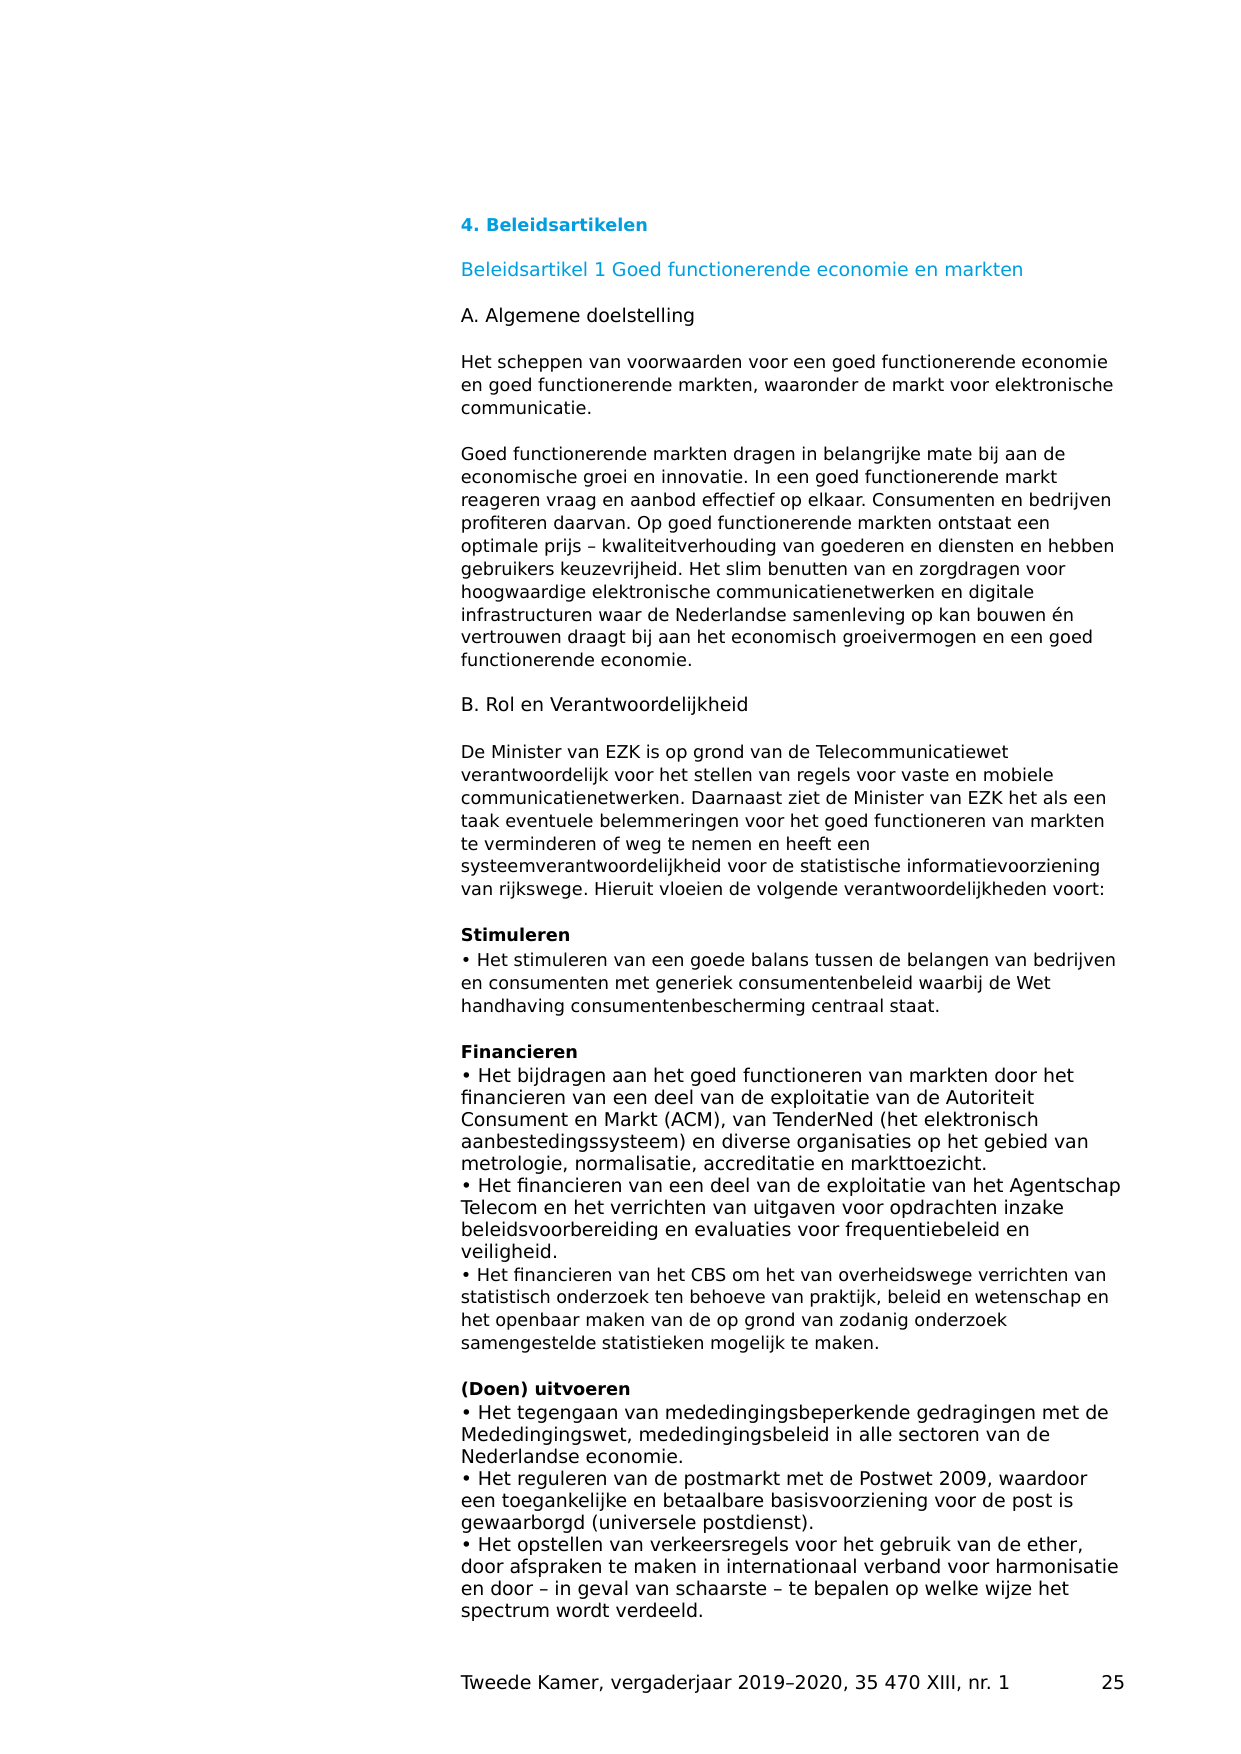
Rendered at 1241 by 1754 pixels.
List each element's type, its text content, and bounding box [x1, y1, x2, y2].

text Financieren [461, 1040, 1125, 1063]
text • Het financieren van een deel van de exploitatie van het Agentschap Telecom en het verrichten van uitgaven voor opdrachten inzake beleidsvoorbereiding en evaluaties voor frequentiebeleid en veiligheid. [461, 1175, 1125, 1263]
title 4. Beleidsartikelen [461, 213, 1125, 236]
text • Het bijdragen aan het goed functioneren van markten door het financieren van een deel van de exploitatie van de Autoriteit Consument en Markt (ACM), van TenderNed (het elektronisch aanbestedingssysteem) en diverse organisaties op het gebied van metrologie, normalisatie, accreditatie en markttoezicht. [461, 1065, 1125, 1175]
text • Het tegengaan van mededingingsbeperkende gedragingen met de Mededingingswet, mededingingsbeleid in alle sectoren van de Nederlandse economie. [461, 1402, 1125, 1468]
title B. Rol en Verantwoordelijkheid [461, 694, 1125, 716]
text • Het reguleren van de postmarkt met de Postwet 2009, waardoor een toegankelijke en betaalbare basisvoorziening voor de post is gewaarborgd (universele postdienst). [461, 1468, 1125, 1534]
text (Doen) uitvoeren [461, 1377, 1125, 1400]
text • Het financieren van het CBS om het van overheidswege verrichten van statistisch onderzoek ten behoeve van praktijk, beleid en wetenschap en het openbaar maken van de op grond van zodanig onderzoek samengestelde statistieken mogelijk te maken. [461, 1263, 1125, 1354]
title Beleidsartikel 1 Goed functionerende economie en markten [461, 259, 1125, 281]
text Stimuleren [461, 923, 1125, 946]
text De Minister van EZK is op grond van de Telecommunicatiewet verantwoordelijk voor het stellen van regels voor vaste en mobiele communicatienetwerken. Daarnaast ziet de Minister van EZK het als een taak eventuele belemmeringen voor het goed functioneren van markten te verminderen of weg te nemen en heeft een systeemverantwoordelijkheid voor de statistische informatievoorziening van rijkswege. Hieruit vloeien de volgende verantwoordelijkheden voort: [461, 740, 1125, 900]
text • Het stimuleren van een goede balans tussen de belangen van bedrijven en consumenten met generiek consumentenbeleid waarbij de Wet handhaving consumentenbescherming centraal staat. [461, 948, 1125, 1017]
title A. Algemene doelstelling [461, 305, 1125, 327]
text Goed functionerende markten dragen in belangrijke mate bij aan de economische groei en innovatie. In een goed functionerende markt reageren vraag en aanbod effectief op elkaar. Consumenten en bedrijven profiteren daarvan. Op goed functionerende markten ontstaat een optimale prijs – kwaliteitverhouding van goederen en diensten en hebben gebruikers keuzevrijheid. Het slim benutten van en zorgdragen voor hoogwaardige elektronische communicatienetwerken en digitale infrastructuren waar de Nederlandse samenleving op kan bouwen én vertrouwen draagt bij aan het economisch groeivermogen en een goed functionerende economie. [461, 442, 1125, 671]
text • Het opstellen van verkeersregels voor het gebruik van de ether, door afspraken te maken in internationaal verband voor harmonisatie en door – in geval van schaarste – te bepalen op welke wijze het spectrum wordt verdeeld. [461, 1534, 1125, 1622]
text Het scheppen van voorwaarden voor een goed functionerende economie en goed functionerende markten, waaronder de markt voor elektronische communicatie. [461, 351, 1125, 419]
